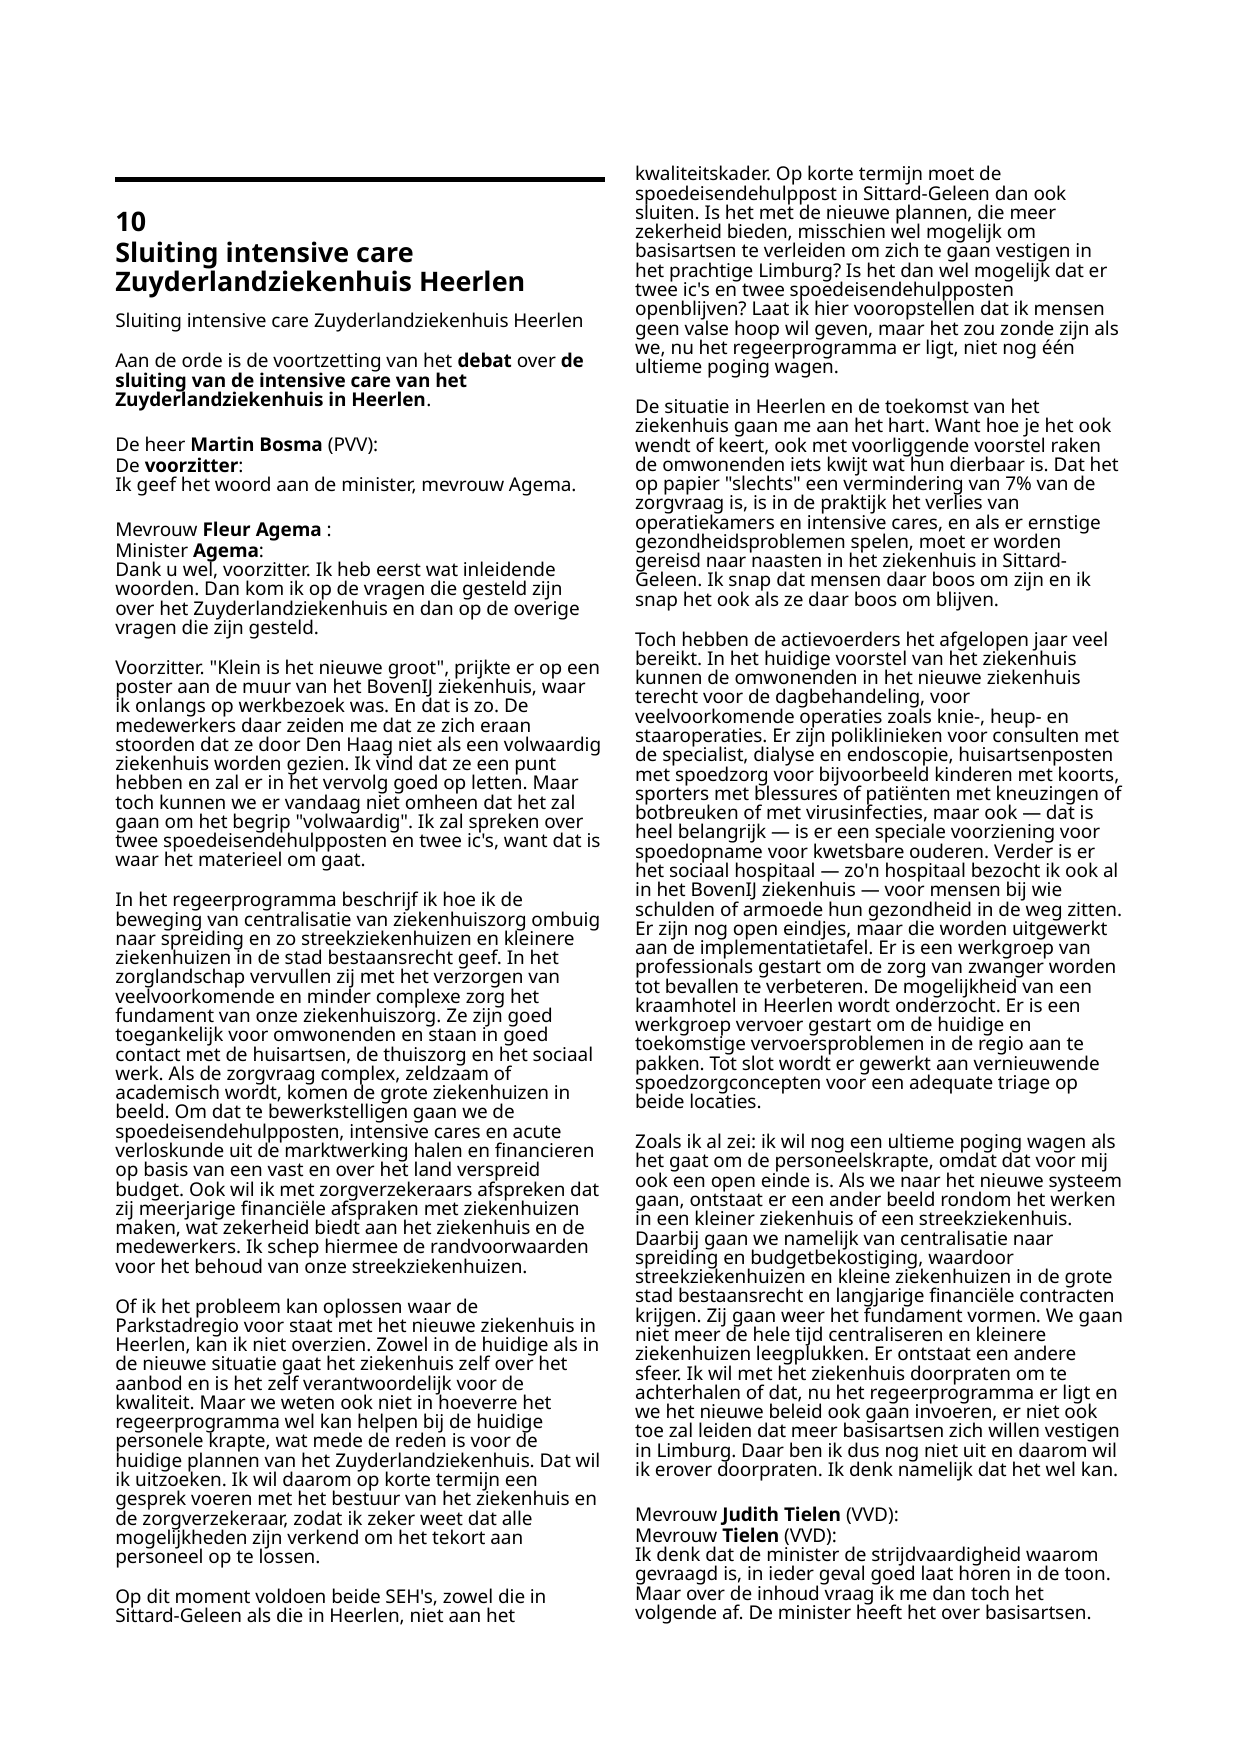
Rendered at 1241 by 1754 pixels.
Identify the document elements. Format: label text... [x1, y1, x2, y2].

text In het regeerprogramma beschrijf ik hoe ik de beweging van centralisatie van ziekenhuiszorg ombuig naar spreiding en zo streekziekenhuizen en kleinere ziekenhuizen in de stad bestaansrecht geef. In het zorglandschap vervullen zij met het verzorgen van veelvoorkomende en minder complexe zorg het fundament van onze ziekenhuiszorg. Ze zijn goed toegankelijk voor omwonenden en staan in goed contact met de huisartsen, de thuiszorg en het sociaal werk. Als de zorgvraag complex, zeldzaam of academisch wordt, komen de grote ziekenhuizen in beeld. Om dat te bewerkstelligen gaan we de spoedeisendehulpposten, intensive cares en acute verloskunde uit de marktwerking halen en financieren op basis van een vast en over het land verspreid budget. Ook wil ik met zorgverzekeraars afspreken dat zij meerjarige financiële afspraken met ziekenhuizen maken, wat zekerheid biedt aan het ziekenhuis en de medewerkers. Ik schep hiermee de randvoorwaarden voor het behoud van onze streekziekenhuizen. [115, 891, 605, 1277]
text Ik geef het woord aan de minister, mevrouw Agema. [115, 476, 605, 495]
text Zoals ik al zei: ik wil nog een ultieme poging wagen als het gaat om de personeelskrapte, omdat dat voor mij ook een open einde is. Als we naar het nieuwe systeem gaan, ontstaat er een ander beeld rondom het werken in een kleiner ziekenhuis of een streekziekenhuis. Daarbij gaan we namelijk van centralisatie naar spreiding en budgetbekostiging, waardoor streekziekenhuizen en kleine ziekenhuizen in de grote stad bestaansrecht en langjarige financiële contracten krijgen. Zij gaan weer het fundament vormen. We gaan niet meer de hele tijd centraliseren en kleinere ziekenhuizen leegplukken. Er ontstaat een andere sfeer. Ik wil met het ziekenhuis doorpraten om te achterhalen of dat, nu het regeerprogramma er ligt en we het nieuwe beleid ook gaan invoeren, er niet ook toe zal leiden dat meer basisartsen zich willen vestigen in Limburg. Daar ben ik dus nog niet uit en daarom wil ik erover doorpraten. Ik denk namelijk dat het wel kan. [635, 1133, 1125, 1480]
text Voorzitter. "Klein is het nieuwe groot", prijkte er op een poster aan de muur van het BovenIJ ziekenhuis, waar ik onlangs op werkbezoek was. En dat is zo. De medewerkers daar zeiden me dat ze zich eraan stoorden dat ze door Den Haag niet als een volwaardig ziekenhuis worden gezien. Ik vind dat ze een punt hebben en zal er in het vervolg goed op letten. Maar toch kunnen we er vandaag niet omheen dat het zal gaan om het begrip "volwaardig". Ik zal spreken over twee spoedeisendehulpposten en twee ic's, want dat is waar het materieel om gaat. [115, 659, 605, 871]
text Toch hebben de actievoerders het afgelopen jaar veel bereikt. In het huidige voorstel van het ziekenhuis kunnen de omwonenden in het nieuwe ziekenhuis terecht voor de dagbehandeling, voor veelvoorkomende operaties zoals knie-, heup- en staaroperaties. Er zijn poliklinieken voor consulten met de specialist, dialyse en endoscopie, huisartsenposten met spoedzorg voor bijvoorbeeld kinderen met koorts, sporters met blessures of patiënten met kneuzingen of botbreuken of met virusinfecties, maar ook — dat is heel belangrijk — is er een speciale voorziening voor spoedopname voor kwetsbare ouderen. Verder is er het sociaal hospitaal — zo'n hospitaal bezocht ik ook al in het BovenIJ ziekenhuis — voor mensen bij wie schulden of armoede hun gezondheid in de weg zitten. Er zijn nog open eindjes, maar die worden uitgewerkt aan de implementatietafel. Er is een werkgroep van professionals gestart om de zorg van zwanger worden tot bevallen te verbeteren. De mogelijkheid van een kraamhotel in Heerlen wordt onderzocht. Er is een werkgroep vervoer gestart om de huidige en toekomstige vervoersproblemen in de regio aan te pakken. Tot slot wordt er gewerkt aan vernieuwende spoedzorgconcepten voor een adequate triage op beide locaties. [635, 631, 1125, 1112]
text Sluiting intensive care Zuyderlandziekenhuis Heerlen [115, 312, 605, 332]
text kwaliteitskader. Op korte termijn moet de spoedeisendehulppost in Sittard-Geleen dan ook sluiten. Is het met de nieuwe plannen, die meer zekerheid bieden, misschien wel mogelijk om basisartsen te verleiden om zich te gaan vestigen in het prachtige Limburg? Is het dan wel mogelijk dat er twee ic's en twee spoedeisendehulpposten openblijven? Laat ik hier vooropstellen dat ik mensen geen valse hoop wil geven, maar het zou zonde zijn als we, nu het regeerprogramma er ligt, niet nog één ultieme poging wagen. [635, 165, 1125, 377]
text Ik denk dat de minister de strijdvaardigheid waarom gevraagd is, in ieder geval goed laat horen in de toon. Maar over de inhoud vraag ik me dan toch het volgende af. De minister heeft het over basisartsen. [635, 1546, 1125, 1623]
text Of ik het probleem kan oplossen waar de Parkstadregio voor staat met het nieuwe ziekenhuis in Heerlen, kan ik niet overzien. Zowel in de huidige als in de nieuwe situatie gaat het ziekenhuis zelf over het aanbod en is het zelf verantwoordelijk voor de kwaliteit. Maar we weten ook niet in hoeverre het regeerprogramma wel kan helpen bij de huidige personele krapte, wat mede de reden is voor de huidige plannen van het Zuyderlandziekenhuis. Dat wil ik uitzoeken. Ik wil daarom op korte termijn een gesprek voeren met het bestuur van het ziekenhuis en de zorgverzekeraar, zodat ik zeker weet dat alle mogelijkheden zijn verkend om het tekort aan personeel op te lossen. [115, 1298, 605, 1567]
text Minister Agema: [115, 542, 605, 561]
text Mevrouw Fleur Agema : [115, 516, 605, 542]
text Mevrouw Judith Tielen (VVD): [635, 1501, 1125, 1527]
text Op dit moment voldoen beide SEH's, zowel die in Sittard-Geleen als die in Heerlen, niet aan het [115, 1588, 605, 1627]
text De situatie in Heerlen en de toekomst van het ziekenhuis gaan me aan het hart. Want hoe je het ook wendt of keert, ook met voorliggende voorstel raken de omwonenden iets kwijt wat hun dierbaar is. Dat het op papier "slechts" een vermindering van 7% van de zorgvraag is, is in de praktijk het verlies van operatiekamers en intensive cares, en als er ernstige gezondheidsproblemen spelen, moet er worden gereisd naar naasten in het ziekenhuis in Sittard-Geleen. Ik snap dat mensen daar boos om zijn en ik snap het ook als ze daar boos om blijven. [635, 398, 1125, 610]
text De voorzitter: [115, 457, 605, 476]
text Aan de orde is de voortzetting van het debat over de sluiting van de intensive care van het Zuyderlandziekenhuis in Heerlen. [115, 352, 605, 410]
text 10 [115, 203, 605, 239]
text Dank u wel, voorzitter. Ik heb eerst wat inleidende woorden. Dan kom ik op de vragen die gesteld zijn over het Zuyderlandziekenhuis en dan op de overige vragen die zijn gesteld. [115, 561, 605, 638]
text De heer Martin Bosma (PVV): [115, 431, 605, 457]
text Sluiting intensive care Zuyderlandziekenhuis Heerlen [115, 239, 605, 312]
text Mevrouw Tielen (VVD): [635, 1527, 1125, 1546]
